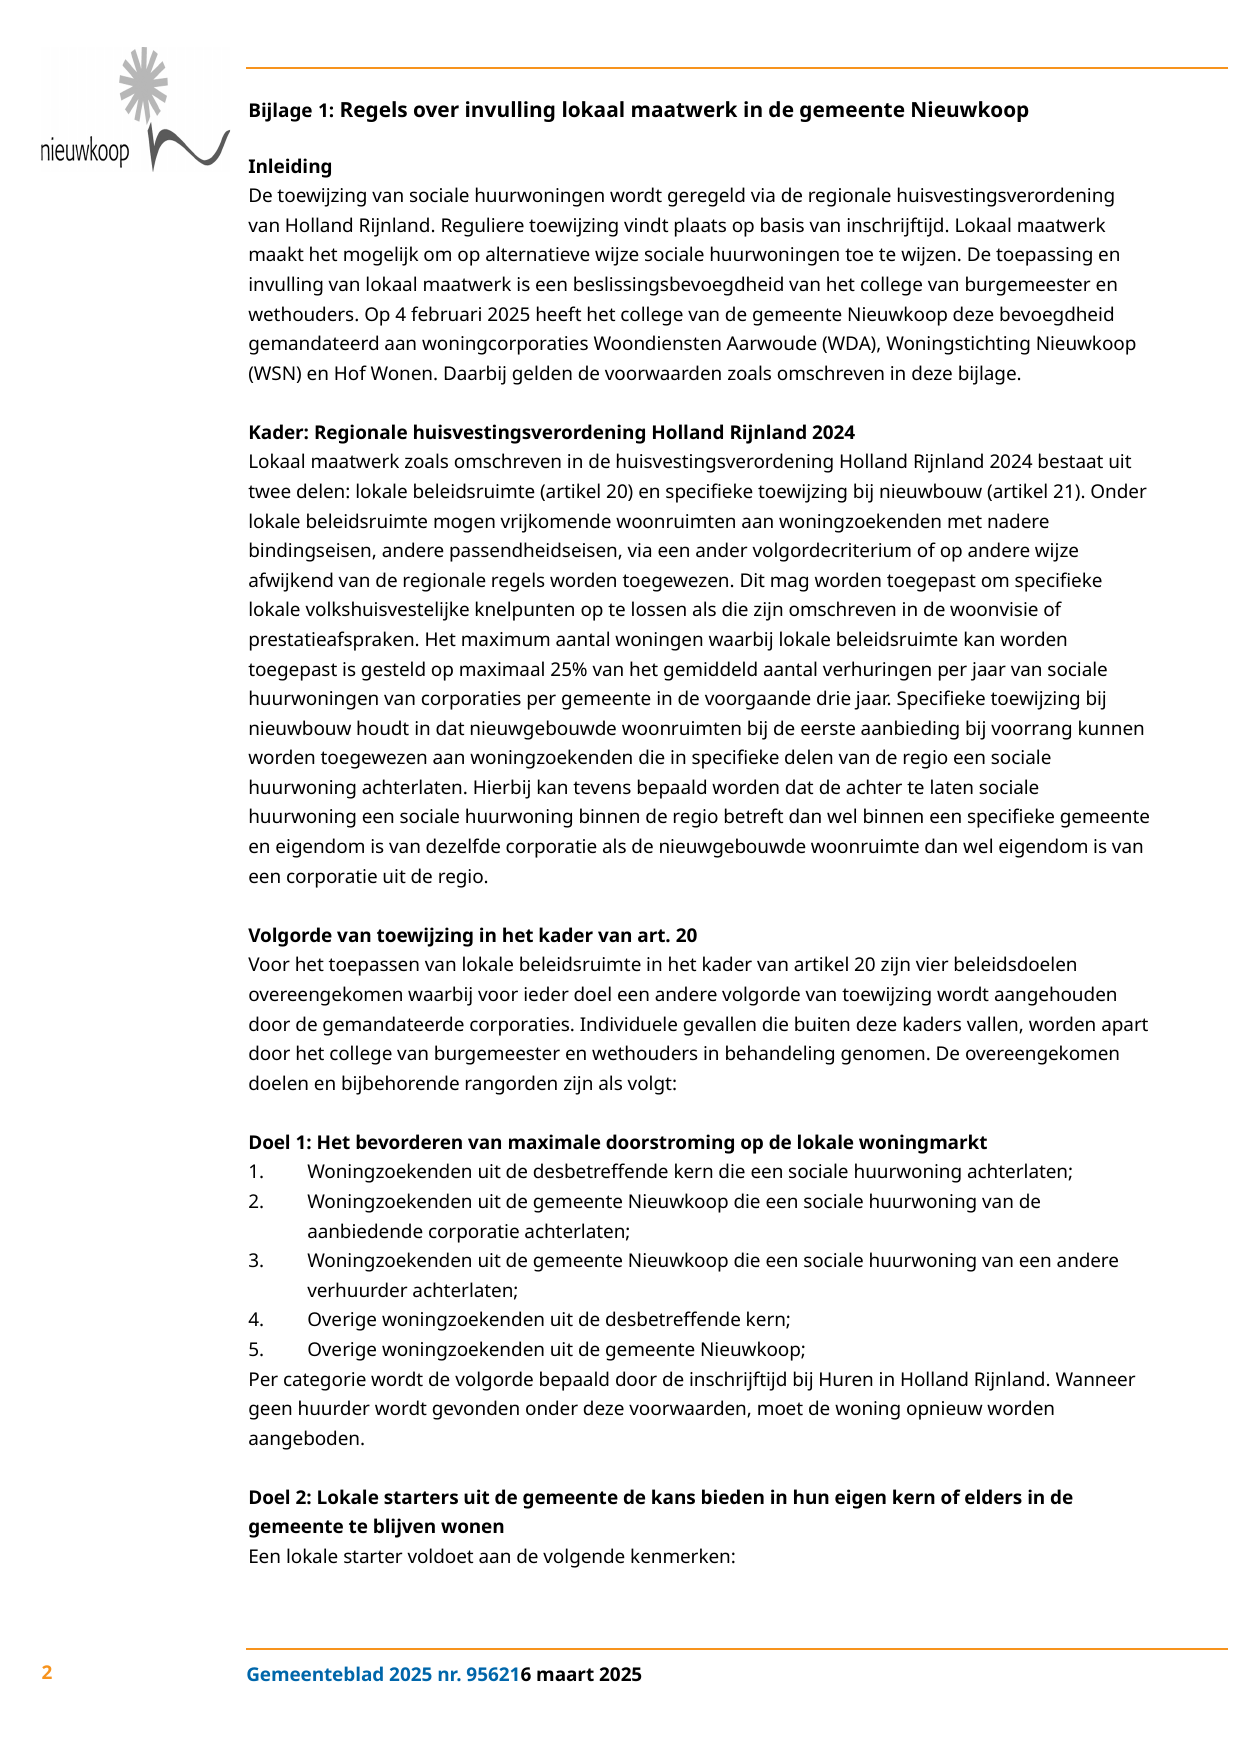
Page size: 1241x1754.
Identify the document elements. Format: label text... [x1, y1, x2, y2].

picture [41, 47, 231, 172]
list Woningzoekenden uit de gemeente Nieuwkoop die een sociale huurwoning van een andere verhuurder achterlaten; [248, 1247, 1152, 1303]
text Inleiding [248, 153, 1152, 179]
text Doel 1: Het bevorderen van maximale doorstroming op de lokale woningmarkt [248, 1129, 1152, 1155]
list Overige woningzoekenden uit de desbetreffende kern; [248, 1307, 1152, 1332]
list Woningzoekenden uit de gemeente Nieuwkoop die een sociale huurwoning van de aanbiedende corporatie achterlaten; [248, 1188, 1152, 1244]
text Volgorde van toewijzing in het kader van art. 20 [248, 922, 1152, 948]
text Lokaal maatwerk zoals omschreven in de huisvestingsverordening Holland Rijnland 2024 bestaat uit twee delen: lokale beleidsruimte (artikel 20) en specifieke toewijzing bij nieuwbouw (artikel 21). Onder lokale beleidsruimte mogen vrijkomende woonruimten aan woningzoekenden met nadere bindingseisen, andere passendheidseisen, via een ander volgordecriterium of op andere wijze afwijkend van de regionale regels worden toegewezen. Dit mag worden toegepast om specifieke lokale volkshuisvestelijke knelpunten op te lossen als die zijn omschreven in de woonvisie of prestatieafspraken. Het maximum aantal woningen waarbij lokale beleidsruimte kan worden toegepast is gesteld op maximaal 25% van het gemiddeld aantal verhuringen per jaar van sociale huurwoningen van corporaties per gemeente in de voorgaande drie jaar. Specifieke toewijzing bij nieuwbouw houdt in dat nieuwgebouwde woonruimten bij de eerste aanbieding bij voorrang kunnen worden toegewezen aan woningzoekenden die in specifieke delen van de regio een sociale huurwoning achterlaten. Hierbij kan tevens bepaald worden dat de achter te laten sociale huurwoning een sociale huurwoning binnen de regio betreft dan wel binnen een specifieke gemeente en eigendom is van dezelfde corporatie als de nieuwgebouwde woonruimte dan wel eigendom is van een corporatie uit de regio. [248, 449, 1152, 889]
text Doel 2: Lokale starters uit de gemeente de kans bieden in hun eigen kern of elders in de gemeente te blijven wonen [248, 1484, 1152, 1539]
text Bijlage 1: Regels over invulling lokaal maatwerk in de gemeente Nieuwkoop [248, 95, 1152, 123]
list Woningzoekenden uit de desbetreffende kern die een sociale huurwoning achterlaten; [248, 1159, 1152, 1184]
text Een lokale starter voldoet aan de volgende kenmerken: [248, 1543, 1152, 1569]
list Overige woningzoekenden uit de gemeente Nieuwkoop; [248, 1336, 1152, 1362]
text Voor het toepassen van lokale beleidsruimte in het kader van artikel 20 zijn vier beleidsdoelen overeengekomen waarbij voor ieder doel een andere volgorde van toewijzing wordt aangehouden door de gemandateerde corporaties. Individuele gevallen die buiten deze kaders vallen, worden apart door het college van burgemeester en wethouders in behandeling genomen. De overeengekomen doelen en bijbehorende rangorden zijn als volgt: [248, 952, 1152, 1096]
text De toewijzing van sociale huurwoningen wordt geregeld via de regionale huisvestingsverordening van Holland Rijnland. Reguliere toewijzing vindt plaats op basis van inschrijftijd. Lokaal maatwerk maakt het mogelijk om op alternatieve wijze sociale huurwoningen toe te wijzen. De toepassing en invulling van lokaal maatwerk is een beslissingsbevoegdheid van het college van burgemeester en wethouders. Op 4 februari 2025 heeft het college van de gemeente Nieuwkoop deze bevoegdheid gemandateerd aan woningcorporaties Woondiensten Aarwoude (WDA), Woningstichting Nieuwkoop (WSN) en Hof Wonen. Daarbij gelden de voorwaarden zoals omschreven in deze bijlage. [248, 182, 1152, 386]
text Per categorie wordt de volgorde bepaald door de inschrijftijd bij Huren in Holland Rijnland. Wanneer geen huurder wordt gevonden onder deze voorwaarden, moet de woning opnieuw worden aangeboden. [248, 1366, 1152, 1451]
text Kader: Regionale huisvestingsverordening Holland Rijnland 2024 [248, 419, 1152, 445]
